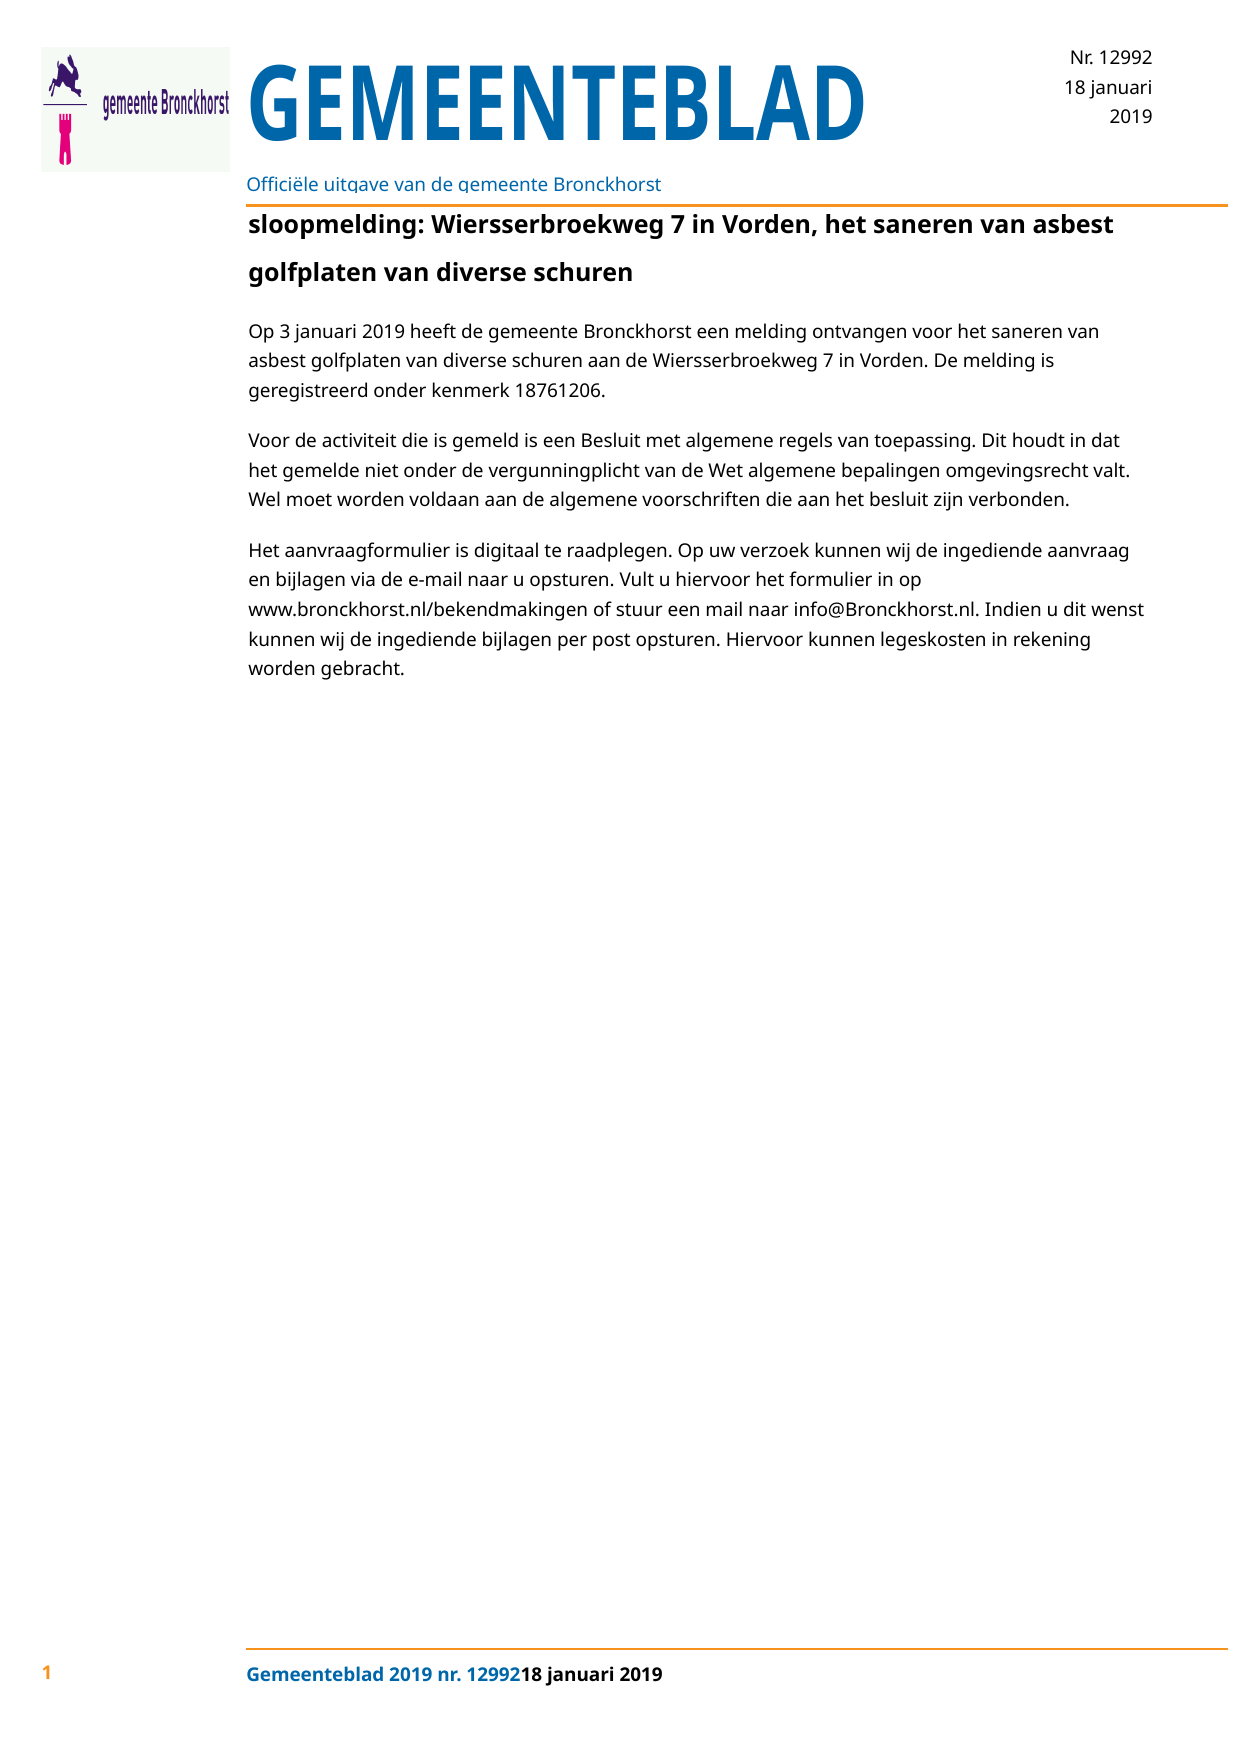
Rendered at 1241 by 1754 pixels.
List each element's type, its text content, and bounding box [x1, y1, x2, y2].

picture [41, 47, 231, 172]
text Het aanvraagformulier is digitaal te raadplegen. Op uw verzoek kunnen wij de ingediende aanvraag en bijlagen via de e-mail naar u opsturen. Vult u hiervoor het formulier in op www.bronckhorst.nl/bekendmakingen of stuur een mail naar info@Bronckhorst.nl. Indien u dit wenst kunnen wij de ingediende bijlagen per post opsturen. Hiervoor kunnen legeskosten in rekening worden gebracht. [248, 537, 1152, 681]
text Op 3 januari 2019 heeft de gemeente Bronckhorst een melding ontvangen voor het saneren van asbest golfplaten van diverse schuren aan de Wiersserbroekweg 7 in Vorden. De melding is geregistreerd onder kenmerk 18761206. [248, 318, 1152, 403]
text Voor de activiteit die is gemeld is een Besluit met algemene regels van toepassing. Dit houdt in dat het gemelde niet onder de vergunningplicht van de Wet algemene bepalingen omgevingsrecht valt. Wel moet worden voldaan aan de algemene voorschriften die aan het besluit zijn verbonden. [248, 427, 1152, 512]
text sloopmelding: Wiersserbroekweg 7 in Vorden, het saneren van asbest golfplaten van diverse schuren [248, 207, 1152, 288]
